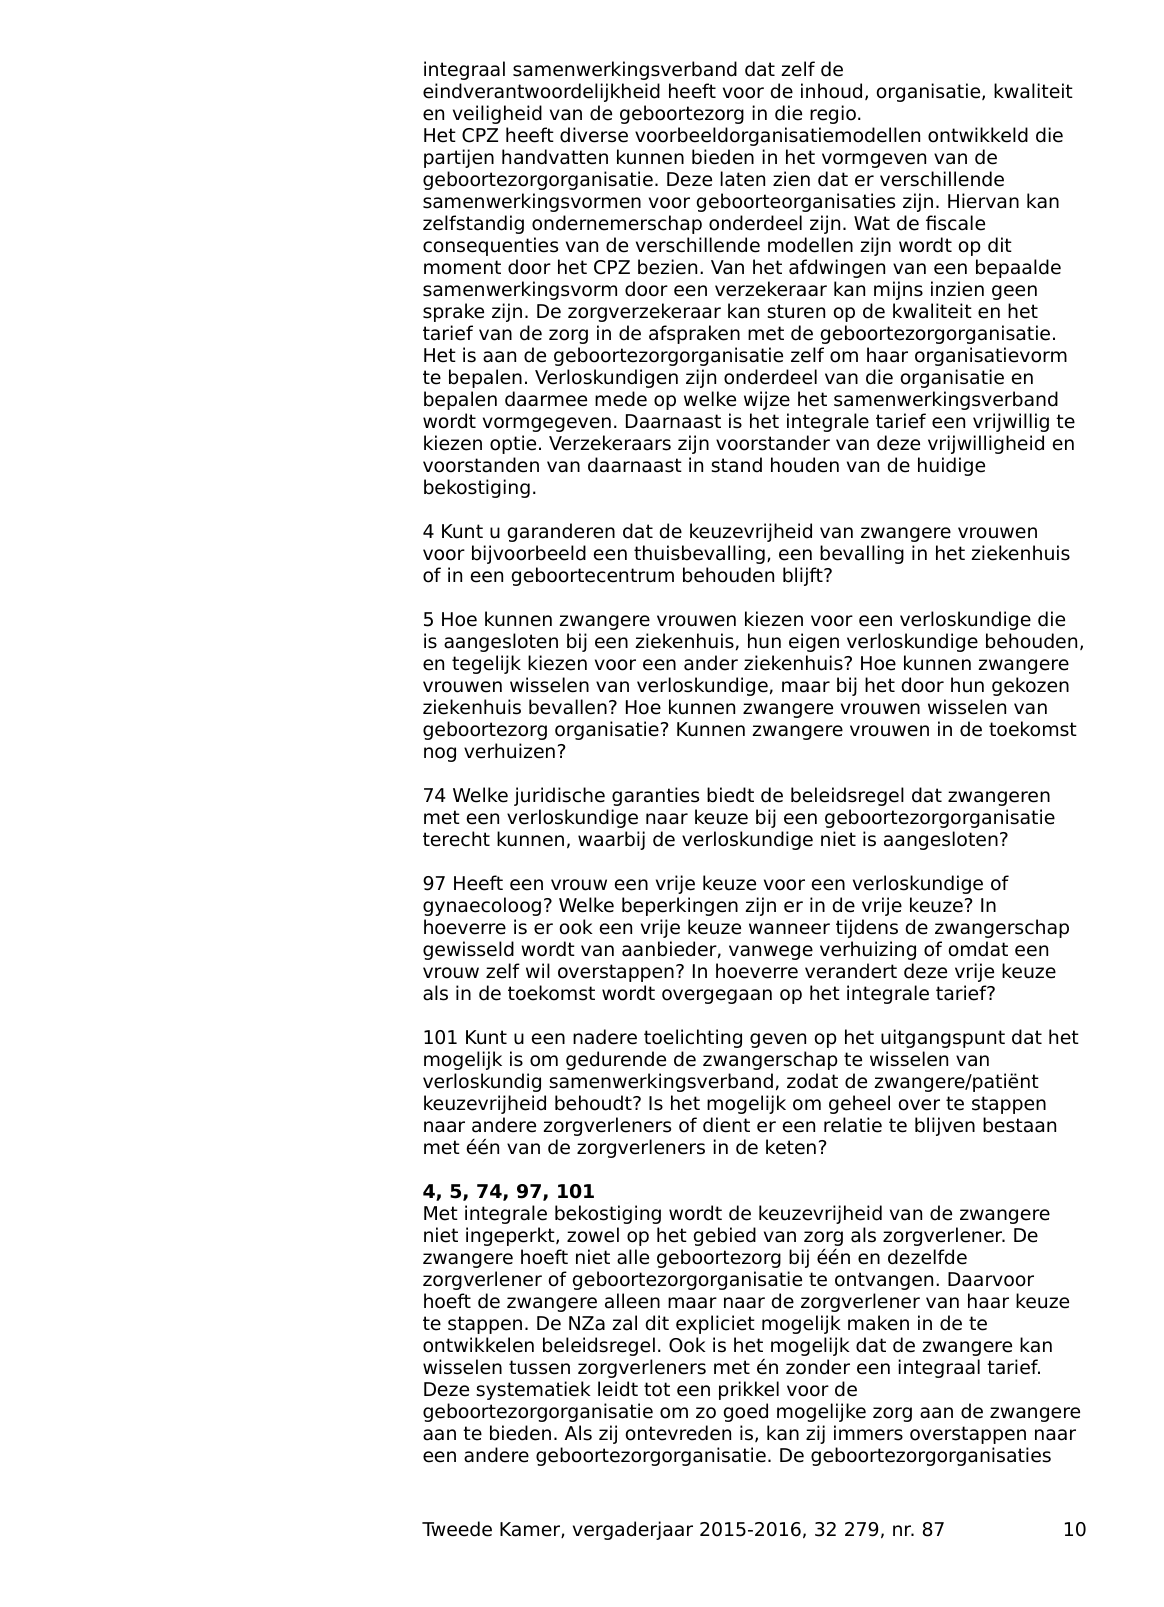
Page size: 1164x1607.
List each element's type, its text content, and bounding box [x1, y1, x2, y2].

text integraal samenwerkingsverband dat zelf de eindverantwoordelijkheid heeft voor de inhoud, organisatie, kwaliteit en veiligheid van de geboortezorg in die regio. [422, 59, 1087, 125]
text 74 Welke juridische garanties biedt de beleidsregel dat zwangeren met een verloskundige naar keuze bij een geboortezorgorganisatie terecht kunnen, waarbij de verloskundige niet is aangesloten? [422, 785, 1087, 851]
text 4, 5, 74, 97, 101 [422, 1181, 1087, 1203]
text 97 Heeft een vrouw een vrije keuze voor een verloskundige of gynaecoloog? Welke beperkingen zijn er in de vrije keuze? In hoeverre is er ook een vrije keuze wanneer tijdens de zwangerschap gewisseld wordt van aanbieder, vanwege verhuizing of omdat een vrouw zelf wil overstappen? In hoeverre verandert deze vrije keuze als in de toekomst wordt overgegaan op het integrale tarief? [422, 873, 1087, 1005]
text 101 Kunt u een nadere toelichting geven op het uitgangspunt dat het mogelijk is om gedurende de zwangerschap te wisselen van verloskundig samenwerkingsverband, zodat de zwangere/patiënt keuzevrijheid behoudt? Is het mogelijk om geheel over te stappen naar andere zorgverleners of dient er een relatie te blijven bestaan met één van de zorgverleners in de keten? [422, 1027, 1087, 1159]
text 5 Hoe kunnen zwangere vrouwen kiezen voor een verloskundige die is aangesloten bij een ziekenhuis, hun eigen verloskundige behouden, en tegelijk kiezen voor een ander ziekenhuis? Hoe kunnen zwangere vrouwen wisselen van verloskundige, maar bij het door hun gekozen ziekenhuis bevallen? Hoe kunnen zwangere vrouwen wisselen van geboortezorg organisatie? Kunnen zwangere vrouwen in de toekomst nog verhuizen? [422, 609, 1087, 763]
text Met integrale bekostiging wordt de keuzevrijheid van de zwangere niet ingeperkt, zowel op het gebied van zorg als zorgverlener. De zwangere hoeft niet alle geboortezorg bij één en dezelfde zorgverlener of geboortezorgorganisatie te ontvangen. Daarvoor hoeft de zwangere alleen maar naar de zorgverlener van haar keuze te stappen. De NZa zal dit expliciet mogelijk maken in de te ontwikkelen beleidsregel. Ook is het mogelijk dat de zwangere kan wisselen tussen zorgverleners met én zonder een integraal tarief. Deze systematiek leidt tot een prikkel voor de geboortezorgorganisatie om zo goed mogelijke zorg aan de zwangere aan te bieden. Als zij ontevreden is, kan zij immers overstappen naar een andere geboortezorgorganisatie. De geboortezorgorganisaties [422, 1203, 1087, 1467]
text 4 Kunt u garanderen dat de keuzevrijheid van zwangere vrouwen voor bijvoorbeeld een thuisbevalling, een bevalling in het ziekenhuis of in een geboortecentrum behouden blijft? [422, 521, 1087, 587]
text Het CPZ heeft diverse voorbeeldorganisatiemodellen ontwikkeld die partijen handvatten kunnen bieden in het vormgeven van de geboortezorgorganisatie. Deze laten zien dat er verschillende samenwerkingsvormen voor geboorteorganisaties zijn. Hiervan kan zelfstandig ondernemerschap onderdeel zijn. Wat de fiscale consequenties van de verschillende modellen zijn wordt op dit moment door het CPZ bezien. Van het afdwingen van een bepaalde samenwerkingsvorm door een verzekeraar kan mijns inzien geen sprake zijn. De zorgverzekeraar kan sturen op de kwaliteit en het tarief van de zorg in de afspraken met de geboortezorgorganisatie. Het is aan de geboortezorgorganisatie zelf om haar organisatievorm te bepalen. Verloskundigen zijn onderdeel van die organisatie en bepalen daarmee mede op welke wijze het samenwerkingsverband wordt vormgegeven. Daarnaast is het integrale tarief een vrijwillig te kiezen optie. Verzekeraars zijn voorstander van deze vrijwilligheid en voorstanden van daarnaast in stand houden van de huidige bekostiging. [422, 125, 1087, 499]
